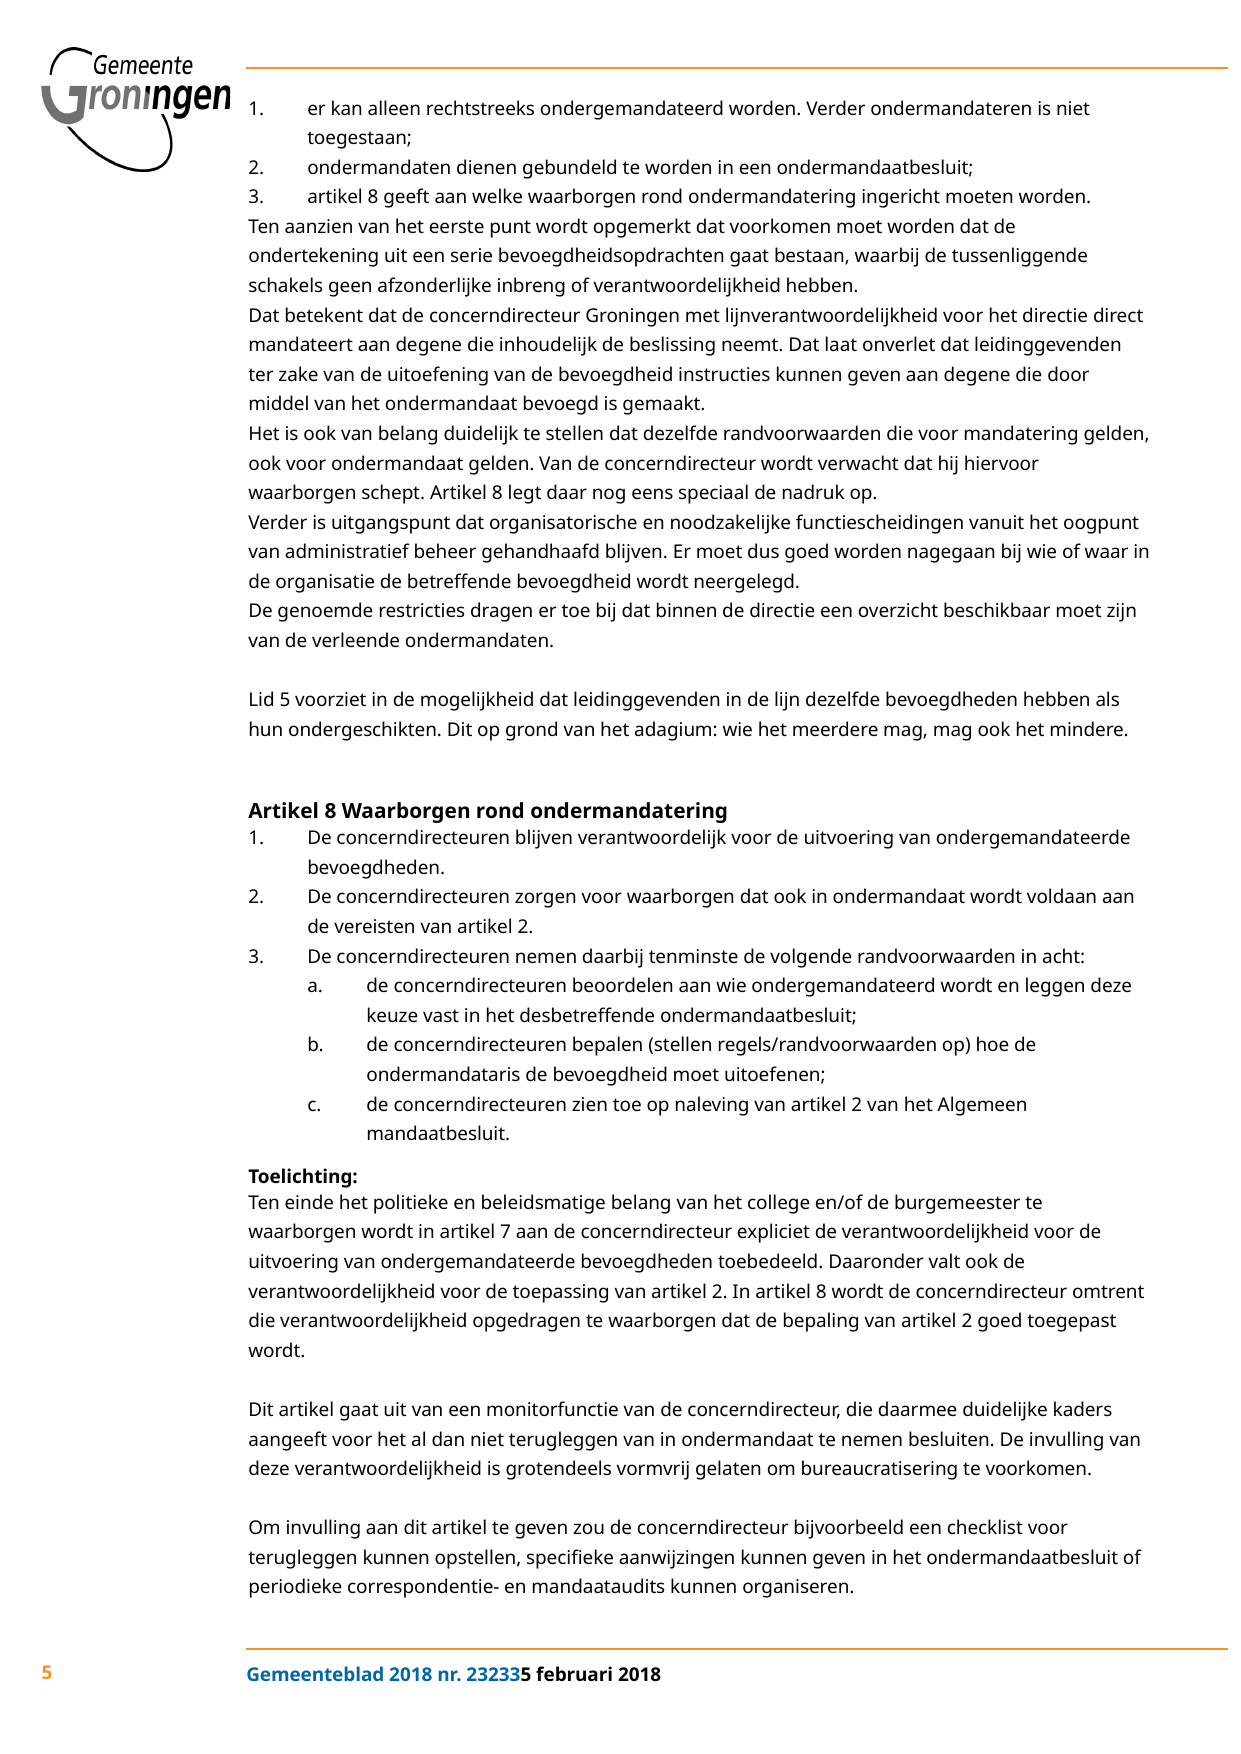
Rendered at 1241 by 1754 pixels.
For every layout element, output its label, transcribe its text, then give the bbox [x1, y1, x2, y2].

text Toelichting: [248, 1163, 1152, 1189]
text Het is ook van belang duidelijk te stellen dat dezelfde randvoorwaarden die voor mandatering gelden, ook voor ondermandaat gelden. Van de concerndirecteur wordt verwacht dat hij hiervoor waarborgen schept. Artikel 8 legt daar nog eens speciaal de nadruk op. [248, 420, 1152, 505]
text Ten aanzien van het eerste punt wordt opgemerkt dat voorkomen moet worden dat de ondertekening uit een serie bevoegdheidsopdrachten gaat bestaan, waarbij de tussenliggende schakels geen afzonderlijke inbreng of verantwoordelijkheid hebben. [248, 213, 1152, 298]
list De concerndirecteuren blijven verantwoordelijk voor de uitvoering van ondergemandateerde bevoegdheden. [248, 824, 1152, 880]
list de concerndirecteuren bepalen (stellen regels/randvoorwaarden op) hoe de ondermandataris de bevoegdheid moet uitoefenen; [307, 1032, 1152, 1087]
picture [41, 47, 231, 172]
list de concerndirecteuren zien toe op naleving van artikel 2 van het Algemeen mandaatbesluit. [307, 1091, 1152, 1146]
text Om invulling aan dit artikel te geven zou de concerndirecteur bijvoorbeeld een checklist voor terugleggen kunnen opstellen, specifieke aanwijzingen kunnen geven in het ondermandaatbesluit of periodieke correspondentie- en mandaataudits kunnen organiseren. [248, 1514, 1152, 1599]
list de concerndirecteuren beoordelen aan wie ondergemandateerd wordt en leggen deze keuze vast in het desbetreffende ondermandaatbesluit; [307, 972, 1152, 1028]
list De concerndirecteuren nemen daarbij tenminste de volgende randvoorwaarden in acht: [248, 943, 1152, 968]
list De concerndirecteuren zorgen voor waarborgen dat ook in ondermandaat wordt voldaan aan de vereisten van artikel 2. [248, 884, 1152, 939]
text Artikel 8 Waarborgen rond ondermandatering [248, 796, 1152, 824]
list er kan alleen rechtstreeks ondergemandateerd worden. Verder ondermandateren is niet toegestaan; [248, 95, 1152, 150]
text Dit artikel gaat uit van een monitorfunctie van de concerndirecteur, die daarmee duidelijke kaders aangeeft voor het al dan niet terugleggen van in ondermandaat te nemen besluiten. De invulling van deze verantwoordelijkheid is grotendeels vormvrij gelaten om bureaucratisering te voorkomen. [248, 1396, 1152, 1481]
text Lid 5 voorziet in de mogelijkheid dat leidinggevenden in de lijn dezelfde bevoegdheden hebben als hun ondergeschikten. Dit op grond van het adagium: wie het meerdere mag, mag ook het mindere. [248, 686, 1152, 742]
text De genoemde restricties dragen er toe bij dat binnen de directie een overzicht beschikbaar moet zijn van de verleende ondermandaten. [248, 598, 1152, 653]
text Ten einde het politieke en beleidsmatige belang van het college en/of de burgemeester te waarborgen wordt in artikel 7 aan de concerndirecteur expliciet de verantwoordelijkheid voor de uitvoering van ondergemandateerde bevoegdheden toebedeeld. Daaronder valt ook de verantwoordelijkheid voor de toepassing van artikel 2. In artikel 8 wordt de concerndirecteur omtrent die verantwoordelijkheid opgedragen te waarborgen dat de bepaling van artikel 2 goed toegepast wordt. [248, 1189, 1152, 1363]
text Dat betekent dat de concerndirecteur Groningen met lijnverantwoordelijkheid voor het directie direct mandateert aan degene die inhoudelijk de beslissing neemt. Dat laat onverlet dat leidinggevenden ter zake van de uitoefening van de bevoegdheid instructies kunnen geven aan degene die door middel van het ondermandaat bevoegd is gemaakt. [248, 302, 1152, 416]
list ondermandaten dienen gebundeld te worden in een ondermandaatbesluit; [248, 154, 1152, 180]
text Verder is uitgangspunt dat organisatorische en noodzakelijke functiescheidingen vanuit het oogpunt van administratief beheer gehandhaafd blijven. Er moet dus goed worden nagegaan bij wie of waar in de organisatie de betreffende bevoegdheid wordt neergelegd. [248, 509, 1152, 594]
list artikel 8 geeft aan welke waarborgen rond ondermandatering ingericht moeten worden. [248, 183, 1152, 209]
